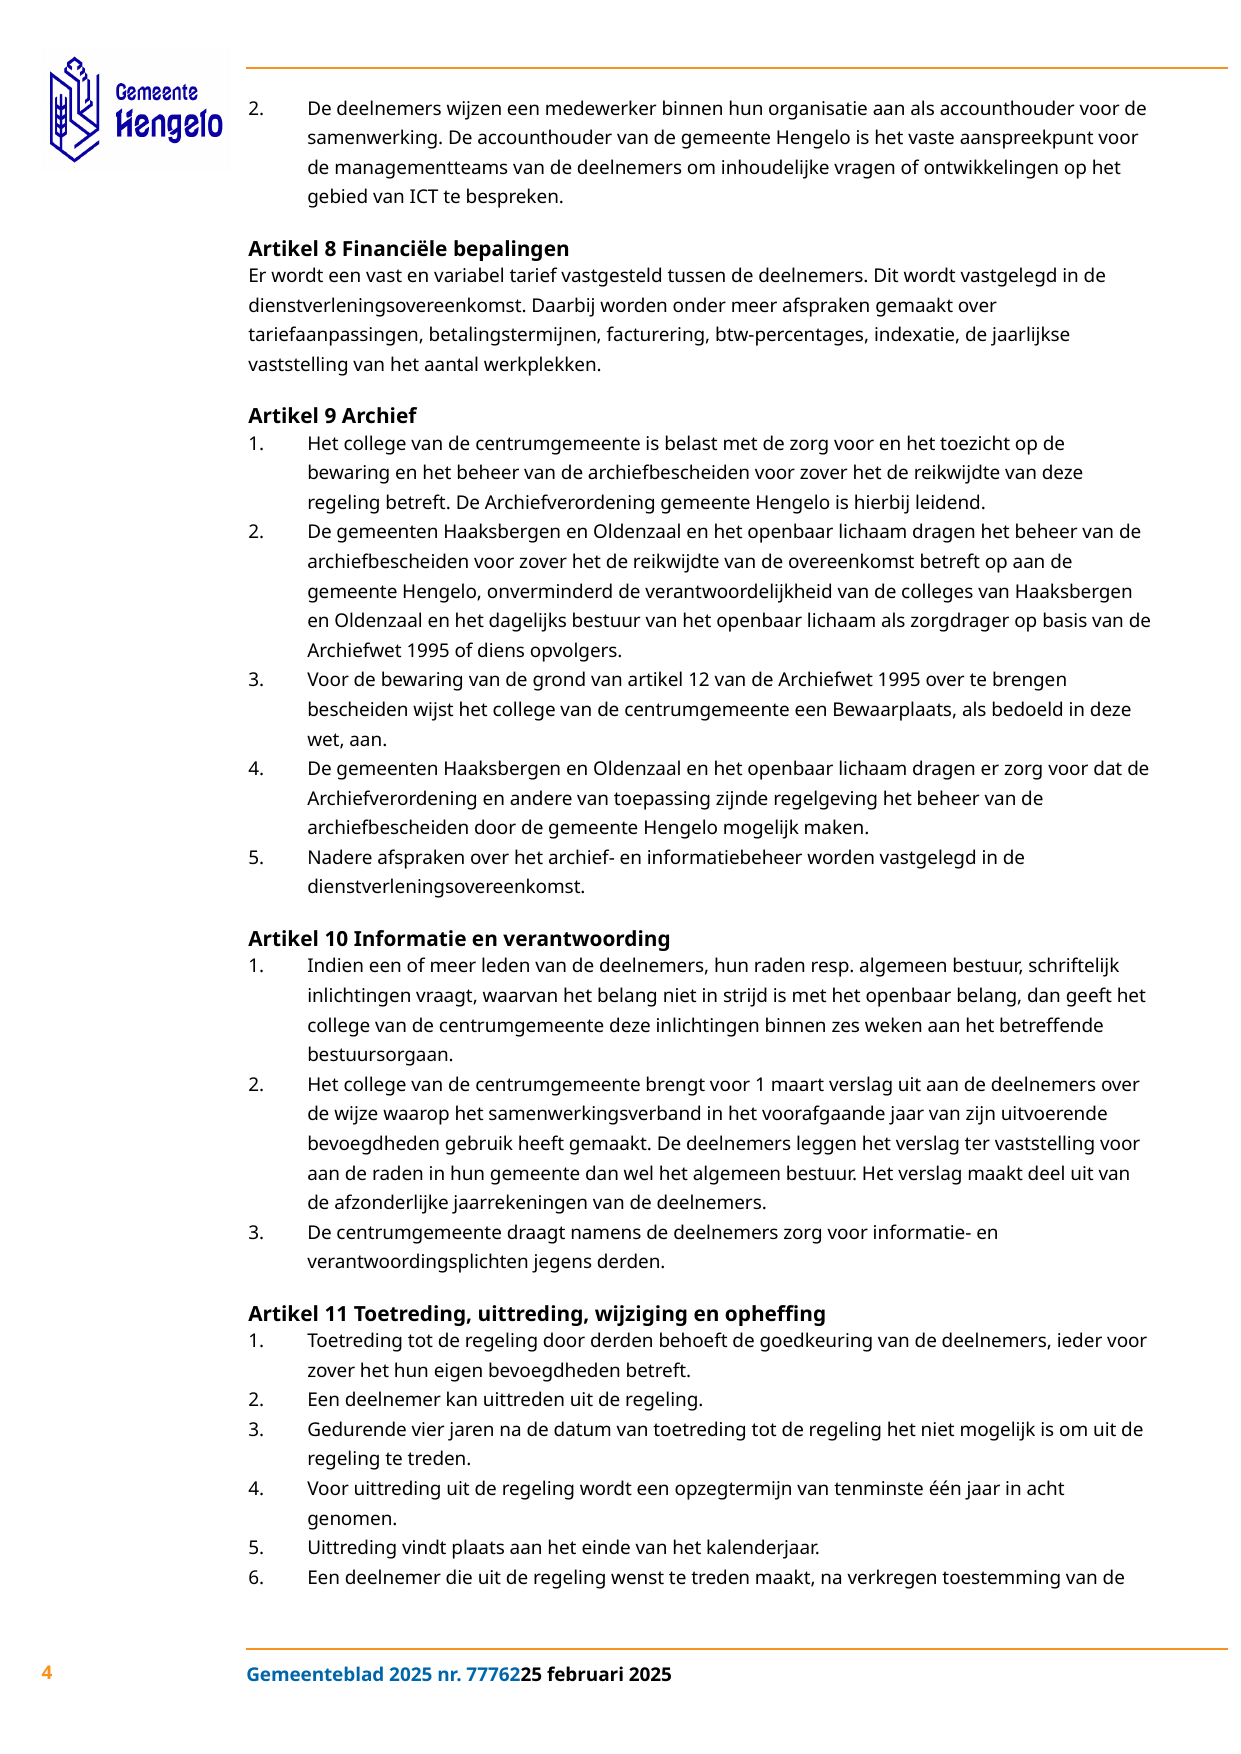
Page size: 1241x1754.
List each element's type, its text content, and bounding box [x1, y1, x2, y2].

list Nadere afspraken over het archief- en informatiebeheer worden vastgelegd in de dienstverleningsovereenkomst. [248, 844, 1152, 899]
list Het college van de centrumgemeente brengt voor 1 maart verslag uit aan de deelnemers over de wijze waarop het samenwerkingsverband in het voorafgaande jaar van zijn uitvoerende bevoegdheden gebruik heeft gemaakt. De deelnemers leggen het verslag ter vaststelling voor aan de raden in hun gemeente dan wel het algemeen bestuur. Het verslag maakt deel uit van de afzonderlijke jaarrekeningen van de deelnemers. [248, 1071, 1152, 1215]
list Een deelnemer die uit de regeling wenst te treden maakt, na verkregen toestemming van de [248, 1564, 1152, 1590]
list Uittreding vindt plaats aan het einde van het kalenderjaar. [248, 1534, 1152, 1560]
list De gemeenten Haaksbergen en Oldenzaal en het openbaar lichaam dragen er zorg voor dat de Archiefverordening en andere van toepassing zijnde regelgeving het beheer van de archiefbescheiden door de gemeente Hengelo mogelijk maken. [248, 755, 1152, 840]
text Artikel 11 Toetreding, uittreding, wijziging en opheffing [248, 1299, 1152, 1327]
list Het college van de centrumgemeente is belast met de zorg voor en het toezicht op de bewaring en het beheer van de archiefbescheiden voor zover het de reikwijdte van deze regeling betreft. De Archiefverordening gemeente Hengelo is hierbij leidend. [248, 430, 1152, 515]
list Toetreding tot de regeling door derden behoeft de goedkeuring van de deelnemers, ieder voor zover het hun eigen bevoegdheden betreft. [248, 1327, 1152, 1383]
text Artikel 8 Financiële bepalingen [248, 234, 1152, 262]
list Voor uittreding uit de regeling wordt een opzegtermijn van tenminste één jaar in acht genomen. [248, 1475, 1152, 1531]
text Er wordt een vast en variabel tarief vastgesteld tussen de deelnemers. Dit wordt vastgelegd in de dienstverleningsovereenkomst. Daarbij worden onder meer afspraken gemaakt over tariefaanpassingen, betalingstermijnen, facturering, btw-percentages, indexatie, de jaarlijkse vaststelling van het aantal werkplekken. [248, 262, 1152, 377]
text Artikel 9 Archief [248, 402, 1152, 430]
list Voor de bewaring van de grond van artikel 12 van de Archiefwet 1995 over te brengen bescheiden wijst het college van de centrumgemeente een Bewaarplaats, als bedoeld in deze wet, aan. [248, 667, 1152, 752]
list Een deelnemer kan uittreden uit de regeling. [248, 1386, 1152, 1412]
list Indien een of meer leden van de deelnemers, hun raden resp. algemeen bestuur, schriftelijk inlichtingen vraagt, waarvan het belang niet in strijd is met het openbaar belang, dan geeft het college van de centrumgemeente deze inlichtingen binnen zes weken aan het betreffende bestuursorgaan. [248, 953, 1152, 1067]
text Artikel 10 Informatie en verantwoording [248, 924, 1152, 953]
list De centrumgemeente draagt namens de deelnemers zorg voor informatie- en verantwoordingsplichten jegens derden. [248, 1219, 1152, 1274]
list De deelnemers wijzen een medewerker binnen hun organisatie aan als accounthouder voor de samenwerking. De accounthouder van de gemeente Hengelo is het vaste aanspreekpunt voor de managementteams van de deelnemers om inhoudelijke vragen of ontwikkelingen op het gebied van ICT te bespreken. [248, 95, 1152, 209]
list Gedurende vier jaren na de datum van toetreding tot de regeling het niet mogelijk is om uit de regeling te treden. [248, 1416, 1152, 1471]
list De gemeenten Haaksbergen en Oldenzaal en het openbaar lichaam dragen het beheer van de archiefbescheiden voor zover het de reikwijdte van de overeenkomst betreft op aan de gemeente Hengelo, onverminderd de verantwoordelijkheid van de colleges van Haaksbergen en Oldenzaal en het dagelijks bestuur van het openbaar lichaam als zorgdrager op basis van de Archiefwet 1995 of diens opvolgers. [248, 519, 1152, 663]
picture [41, 47, 231, 172]
